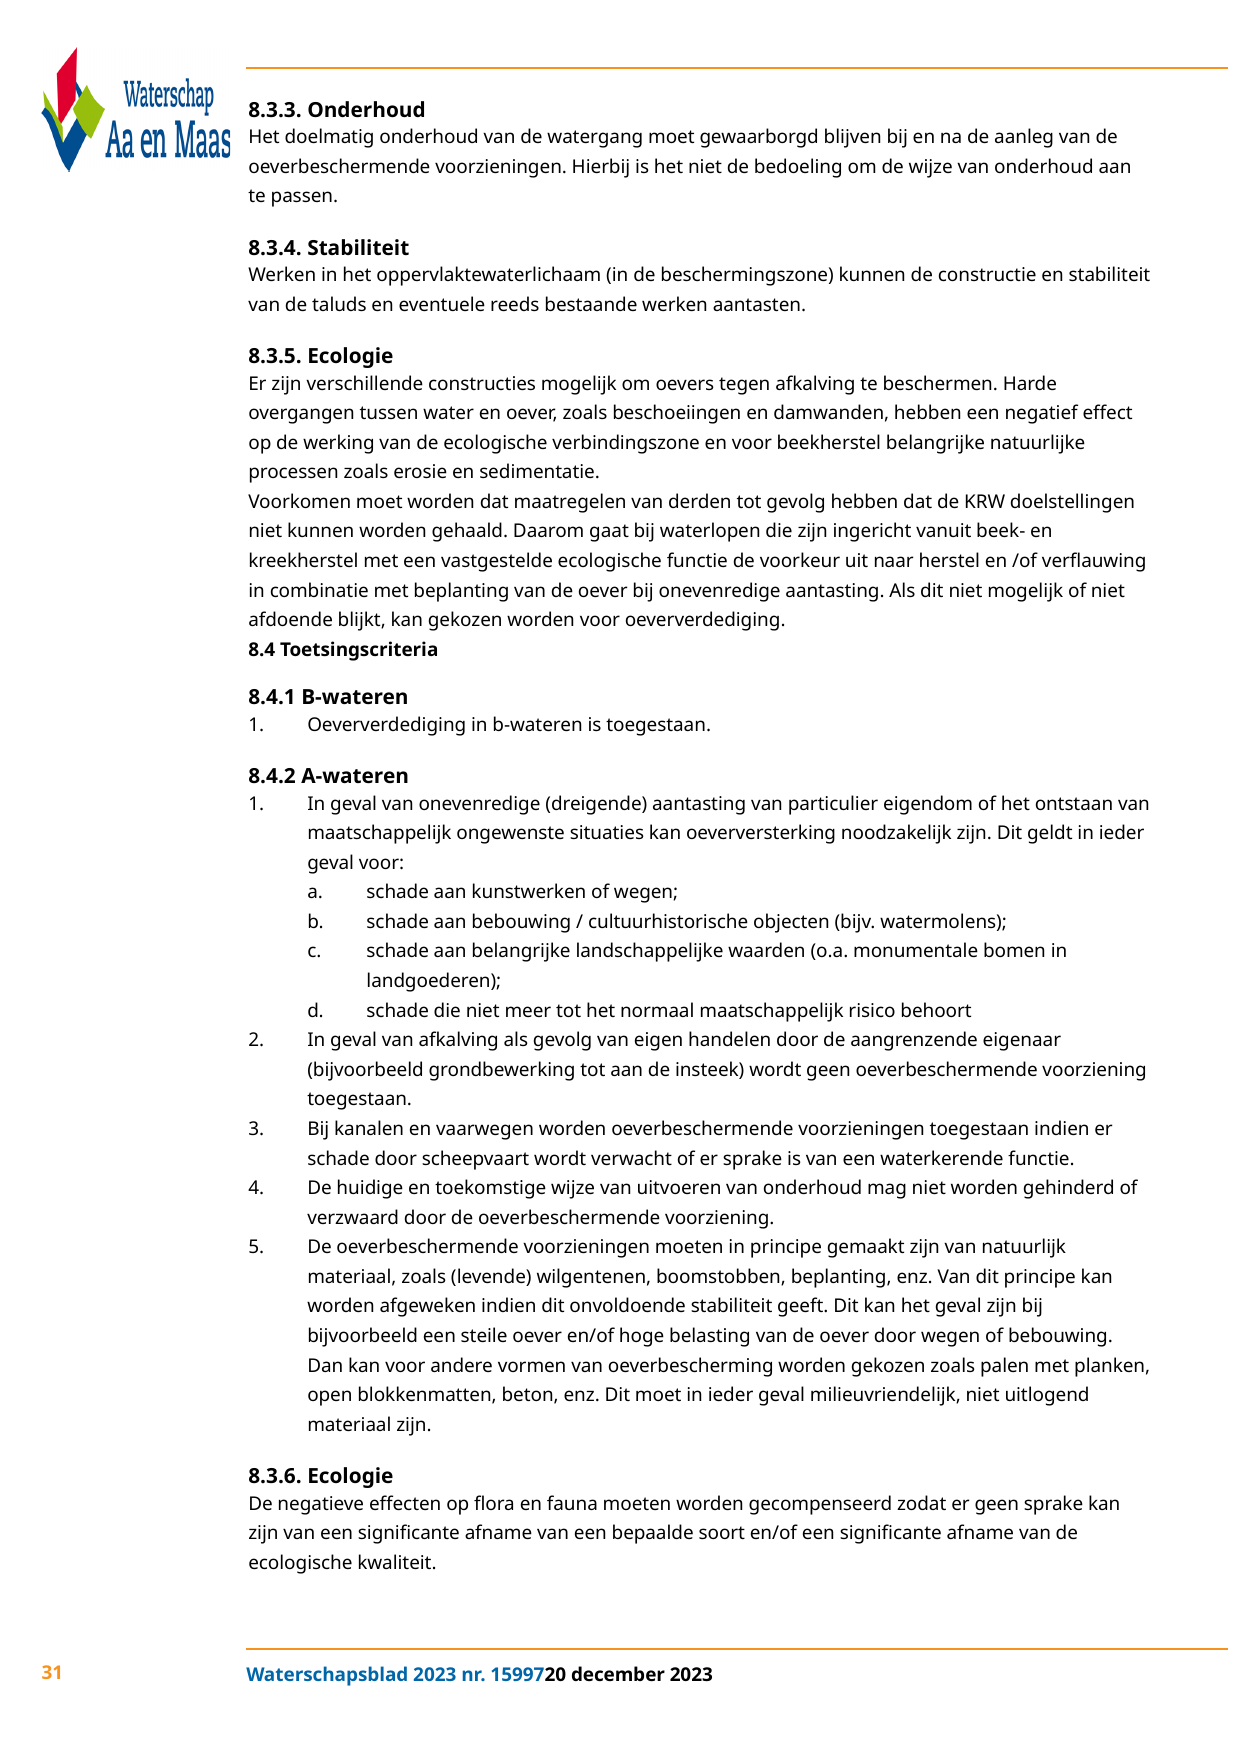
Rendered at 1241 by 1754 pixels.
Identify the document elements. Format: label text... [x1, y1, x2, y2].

list schade die niet meer tot het normaal maatschappelijk risico behoort [307, 997, 1152, 1023]
text 8.4 Toetsingscriteria [248, 636, 1152, 662]
text 8.4.2 A-wateren [248, 761, 1152, 790]
picture [41, 47, 231, 172]
list De oeverbeschermende voorzieningen moeten in principe gemaakt zijn van natuurlijk materiaal, zoals (levende) wilgentenen, boomstobben, beplanting, enz. Van dit principe kan worden afgeweken indien dit onvoldoende stabiliteit geeft. Dit kan het geval zijn bij bijvoorbeeld een steile oever en/of hoge belasting van de oever door wegen of bebouwing. Dan kan voor andere vormen van oeverbescherming worden gekozen zoals palen met planken, open blokkenmatten, beton, enz. Dit moet in ieder geval milieuvriendelijk, niet uitlogend materiaal zijn. [248, 1233, 1152, 1437]
text 8.3.4. Stabiliteit [248, 233, 1152, 261]
list In geval van afkalving als gevolg van eigen handelen door de aangrenzende eigenaar (bijvoorbeeld grondbewerking tot aan de insteek) wordt geen oeverbeschermende voorziening toegestaan. [248, 1026, 1152, 1111]
list schade aan bebouwing / cultuurhistorische objecten (bijv. watermolens); [307, 908, 1152, 934]
list schade aan belangrijke landschappelijke waarden (o.a. monumentale bomen in landgoederen); [307, 938, 1152, 993]
text De negatieve effecten op flora en fauna moeten worden gecompenseerd zodat er geen sprake kan zijn van een significante afname van een bepaalde soort en/of een significante afname van de ecologische kwaliteit. [248, 1490, 1152, 1575]
text Er zijn verschillende constructies mogelijk om oevers tegen afkalving te beschermen. Harde overgangen tussen water en oever, zoals beschoeiingen en damwanden, hebben een negatief effect op de werking van de ecologische verbindingszone en voor beekherstel belangrijke natuurlijke processen zoals erosie en sedimentatie. [248, 370, 1152, 484]
text 8.3.3. Onderhoud [248, 95, 1152, 123]
text Het doelmatig onderhoud van de watergang moet gewaarborgd blijven bij en na de aanleg van de oeverbeschermende voorzieningen. Hierbij is het niet de bedoeling om de wijze van onderhoud aan te passen. [248, 123, 1152, 208]
text Voorkomen moet worden dat maatregelen van derden tot gevolg hebben dat de KRW doelstellingen niet kunnen worden gehaald. Daarom gaat bij waterlopen die zijn ingericht vanuit beek- en kreekherstel met een vastgestelde ecologische functie de voorkeur uit naar herstel en /of verflauwing in combinatie met beplanting van de oever bij onevenredige aantasting. Als dit niet mogelijk of niet afdoende blijkt, kan gekozen worden voor oeververdediging. [248, 488, 1152, 632]
list Oeververdediging in b-wateren is toegestaan. [248, 711, 1152, 737]
text 8.3.5. Ecologie [248, 341, 1152, 370]
list Bij kanalen en vaarwegen worden oeverbeschermende voorzieningen toegestaan indien er schade door scheepvaart wordt verwacht of er sprake is van een waterkerende functie. [248, 1115, 1152, 1171]
text 8.4.1 B-wateren [248, 682, 1152, 711]
list In geval van onevenredige (dreigende) aantasting van particulier eigendom of het ontstaan van maatschappelijk ongewenste situaties kan oeverversterking noodzakelijk zijn. Dit geldt in ieder geval voor: [248, 790, 1152, 875]
text Werken in het oppervlaktewaterlichaam (in de beschermingszone) kunnen de constructie en stabiliteit van de taluds en eventuele reeds bestaande werken aantasten. [248, 261, 1152, 317]
text 8.3.6. Ecologie [248, 1461, 1152, 1490]
list De huidige en toekomstige wijze van uitvoeren van onderhoud mag niet worden gehinderd of verzwaard door de oeverbeschermende voorziening. [248, 1174, 1152, 1230]
list schade aan kunstwerken of wegen; [307, 878, 1152, 904]
